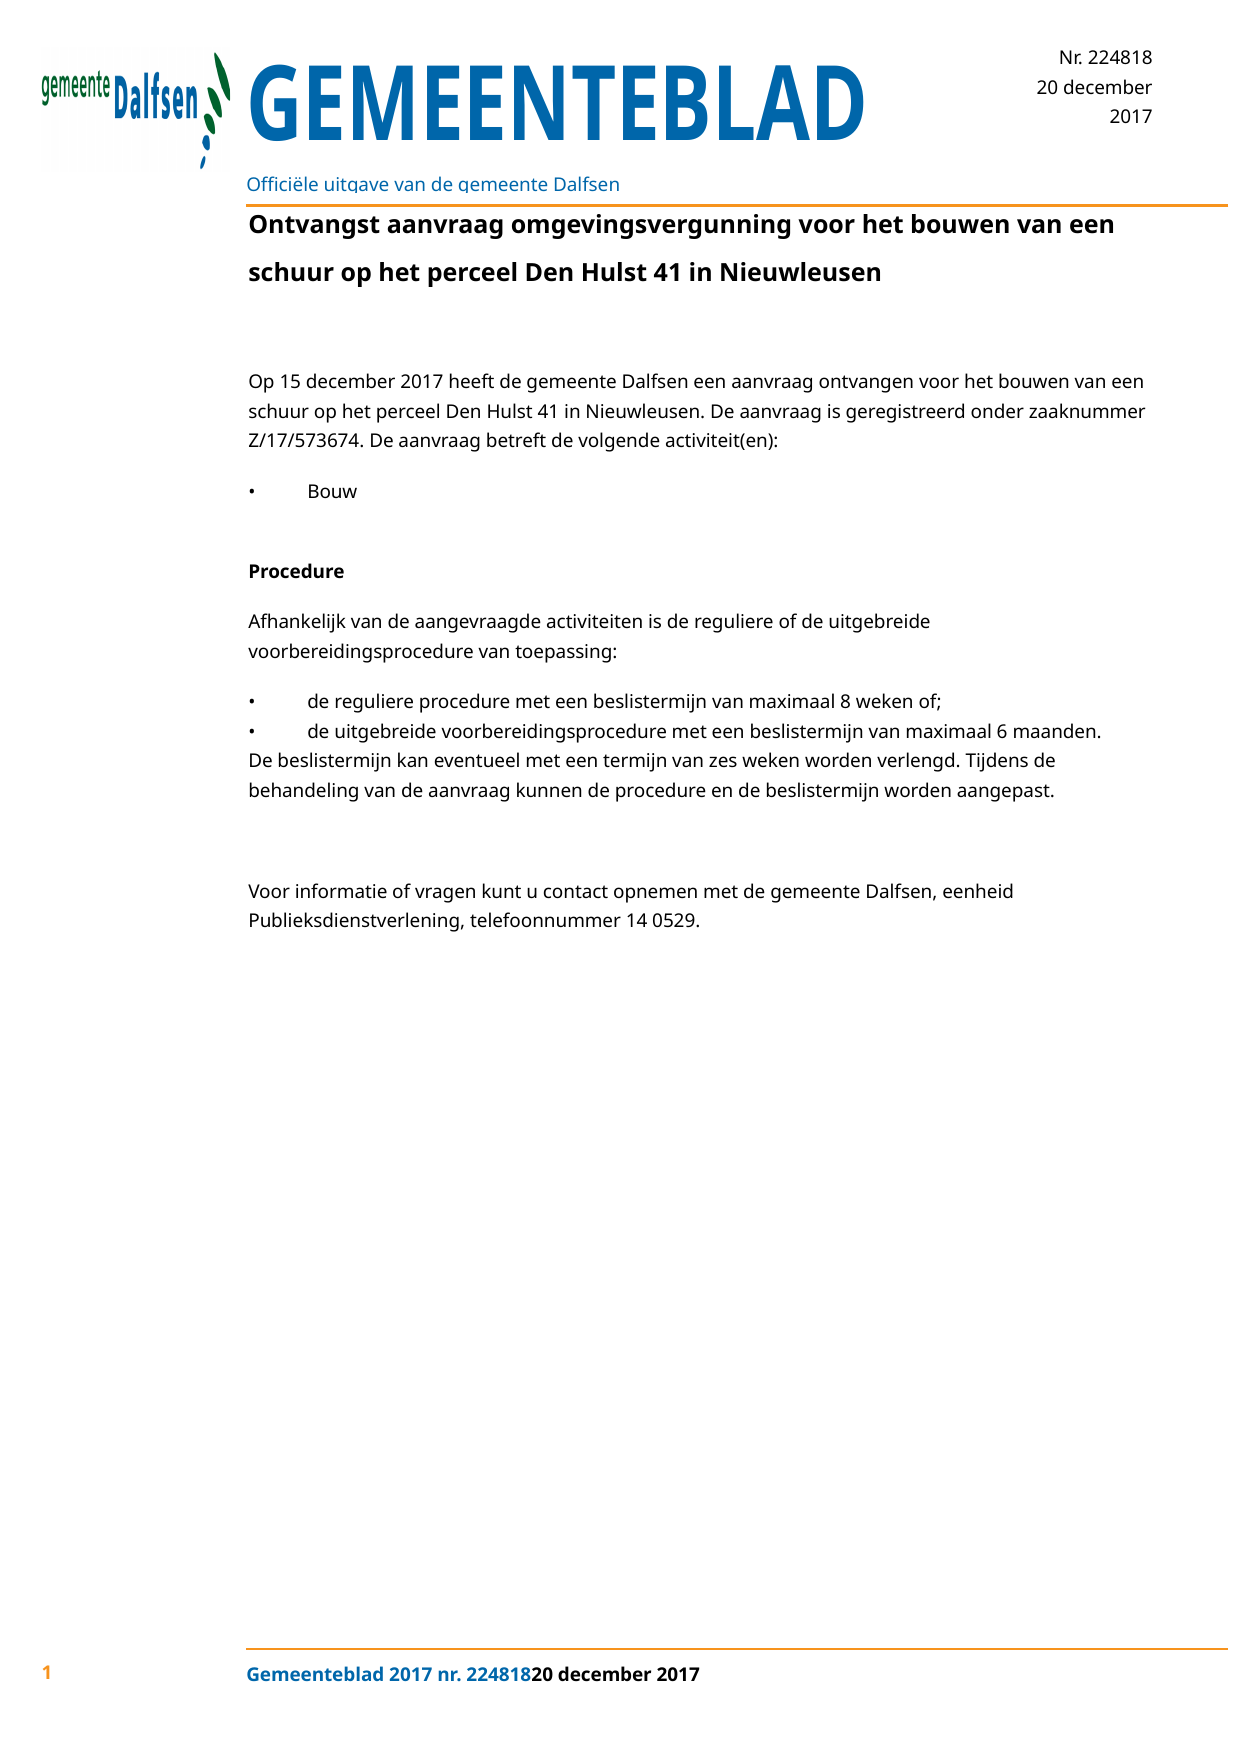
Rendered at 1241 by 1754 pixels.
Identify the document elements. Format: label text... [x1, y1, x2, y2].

picture [41, 47, 231, 172]
list de reguliere procedure met een beslistermijn van maximaal 8 weken of; [248, 688, 1152, 714]
text De beslistermijn kan eventueel met een termijn van zes weken worden verlengd. Tijdens de behandeling van de aanvraag kunnen de procedure en de beslistermijn worden aangepast. [248, 747, 1152, 803]
list de uitgebreide voorbereidingsprocedure met een beslistermijn van maximaal 6 maanden. [248, 718, 1152, 744]
list Bouw [248, 478, 1152, 504]
text Ontvangst aanvraag omgevingsvergunning voor het bouwen van een schuur op het perceel Den Hulst 41 in Nieuwleusen [248, 207, 1152, 288]
text Afhankelijk van de aangevraagde activiteiten is de reguliere of de uitgebreide voorbereidingsprocedure van toepassing: [248, 608, 1152, 664]
text Voor informatie of vragen kunt u contact opnemen met de gemeente Dalfsen, eenheid Publieksdienstverlening, telefoonnummer 14 0529. [248, 878, 1152, 933]
text Op 15 december 2017 heeft de gemeente Dalfsen een aanvraag ontvangen voor het bouwen van een schuur op het perceel Den Hulst 41 in Nieuwleusen. De aanvraag is geregistreerd onder zaaknummer Z/17/573674. De aanvraag betreft de volgende activiteit(en): [248, 368, 1152, 453]
text Procedure [248, 558, 1152, 584]
